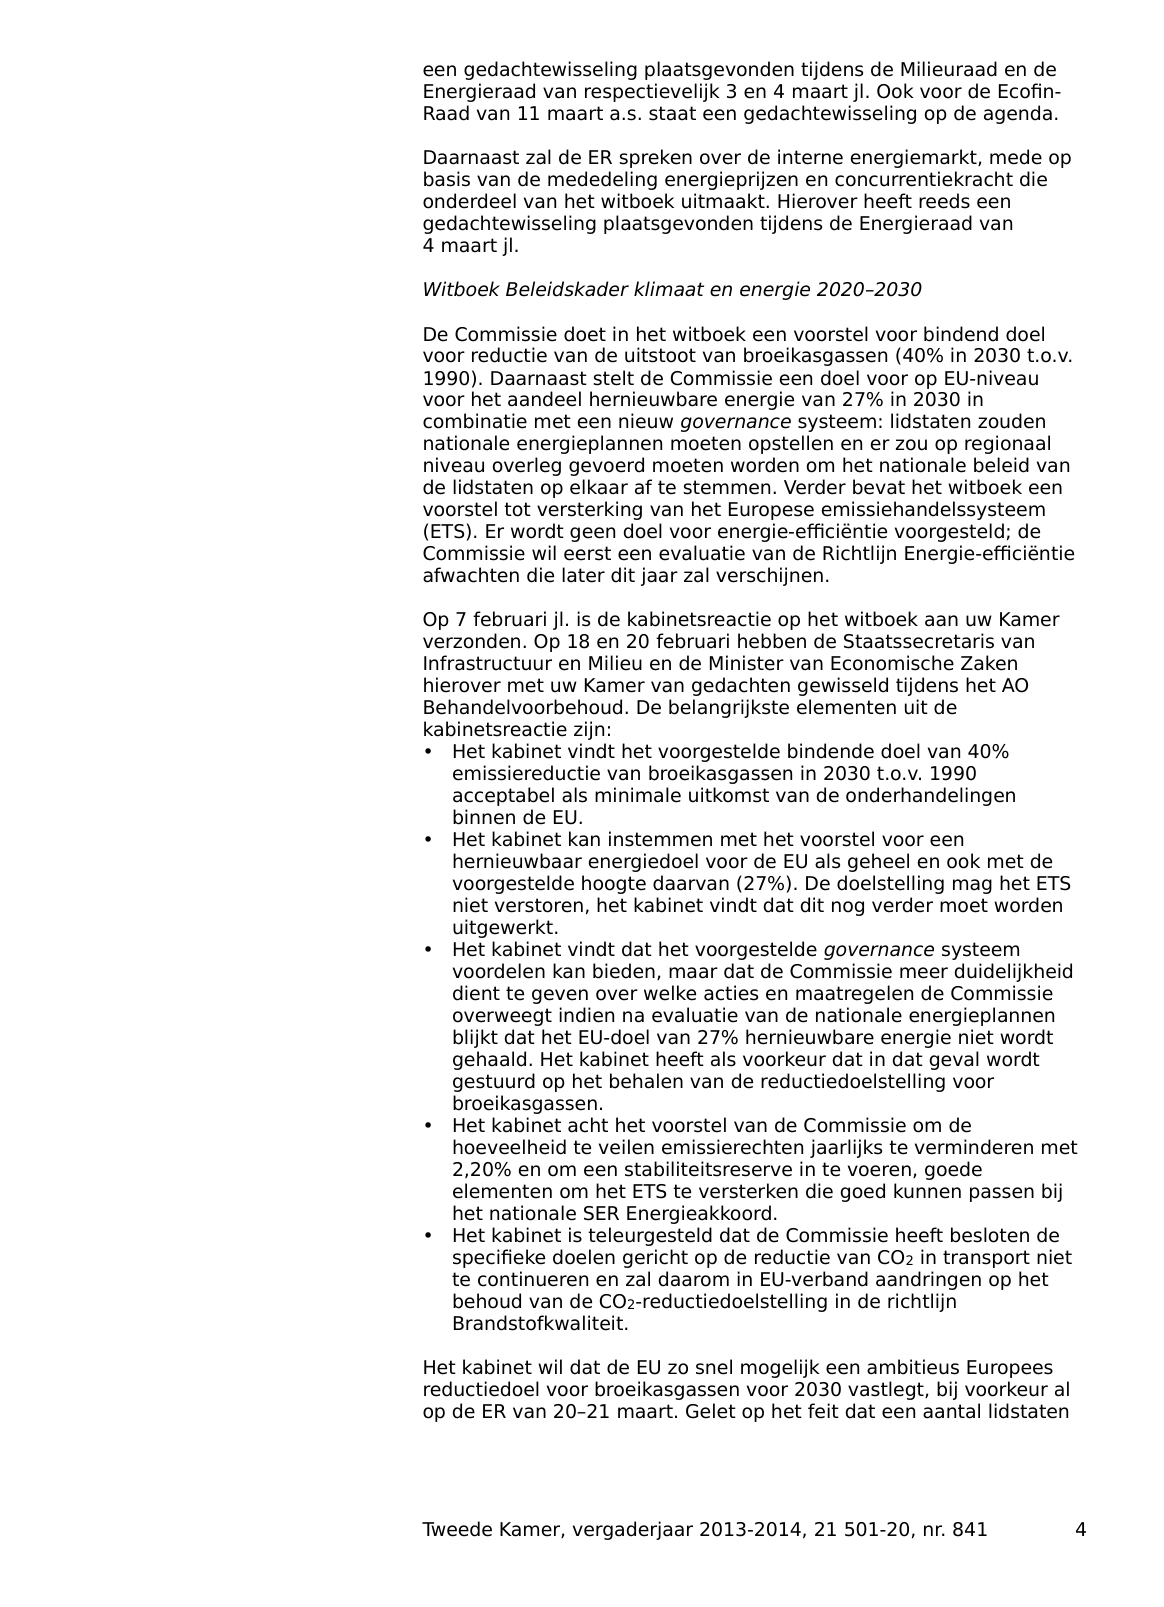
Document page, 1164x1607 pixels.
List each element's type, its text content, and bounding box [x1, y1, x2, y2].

text • Het kabinet acht het voorstel van de Commissie om de hoeveelheid te veilen emissierechten jaarlijks te verminderen met 2,20% en om een stabiliteitsreserve in te voeren, goede elementen om het ETS te versterken die goed kunnen passen bij het nationale SER Energieakkoord. [422, 1115, 1087, 1225]
text • Het kabinet vindt het voorgestelde bindende doel van 40% emissiereductie van broeikasgassen in 2030 t.o.v. 1990 acceptabel als minimale uitkomst van de onderhandelingen binnen de EU. [422, 741, 1087, 829]
text Het kabinet wil dat de EU zo snel mogelijk een ambitieus Europees reductiedoel voor broeikasgassen voor 2030 vastlegt, bij voorkeur al op de ER van 20–21 maart. Gelet op het feit dat een aantal lidstaten [422, 1357, 1087, 1423]
text • Het kabinet vindt dat het voorgestelde governance systeem voordelen kan bieden, maar dat de Commissie meer duidelijkheid dient te geven over welke acties en maatregelen de Commissie overweegt indien na evaluatie van de nationale energieplannen blijkt dat het EU-doel van 27% hernieuwbare energie niet wordt gehaald. Het kabinet heeft als voorkeur dat in dat geval wordt gestuurd op het behalen van de reductiedoelstelling voor broeikasgassen. [422, 939, 1087, 1115]
text • Het kabinet is teleurgesteld dat de Commissie heeft besloten de specifieke doelen gericht op de reductie van CO2 in transport niet te continueren en zal daarom in EU-verband aandringen op het behoud van de CO2-reductiedoelstelling in de richtlijn Brandstofkwaliteit. [422, 1225, 1087, 1335]
text De Commissie doet in het witboek een voorstel voor bindend doel voor reductie van de uitstoot van broeikasgassen (40% in 2030 t.o.v. 1990). Daarnaast stelt de Commissie een doel voor op EU-niveau voor het aandeel hernieuwbare energie van 27% in 2030 in combinatie met een nieuw governance systeem: lidstaten zouden nationale energieplannen moeten opstellen en er zou op regionaal niveau overleg gevoerd moeten worden om het nationale beleid van de lidstaten op elkaar af te stemmen. Verder bevat het witboek een voorstel tot versterking van het Europese emissiehandelssysteem (ETS). Er wordt geen doel voor energie-efficiëntie voorgesteld; de Commissie wil eerst een evaluatie van de Richtlijn Energie-efficiëntie afwachten die later dit jaar zal verschijnen. [422, 323, 1087, 587]
text • Het kabinet kan instemmen met het voorstel voor een hernieuwbaar energiedoel voor de EU als geheel en ook met de voorgestelde hoogte daarvan (27%). De doelstelling mag het ETS niet verstoren, het kabinet vindt dat dit nog verder moet worden uitgewerkt. [422, 829, 1087, 939]
text een gedachtewisseling plaatsgevonden tijdens de Milieuraad en de Energieraad van respectievelijk 3 en 4 maart jl. Ook voor de Ecofin-Raad van 11 maart a.s. staat een gedachtewisseling op de agenda. [422, 59, 1087, 125]
text Daarnaast zal de ER spreken over de interne energiemarkt, mede op basis van de mededeling energieprijzen en concurrentiekracht die onderdeel van het witboek uitmaakt. Hierover heeft reeds een gedachtewisseling plaatsgevonden tijdens de Energieraad van 4 maart jl. [422, 147, 1087, 257]
subtitle Witboek Beleidskader klimaat en energie 2020–2030 [422, 279, 1087, 301]
text Op 7 februari jl. is de kabinetsreactie op het witboek aan uw Kamer verzonden. Op 18 en 20 februari hebben de Staatssecretaris van Infrastructuur en Milieu en de Minister van Economische Zaken hierover met uw Kamer van gedachten gewisseld tijdens het AO Behandelvoorbehoud. De belangrijkste elementen uit de kabinetsreactie zijn: [422, 609, 1087, 741]
